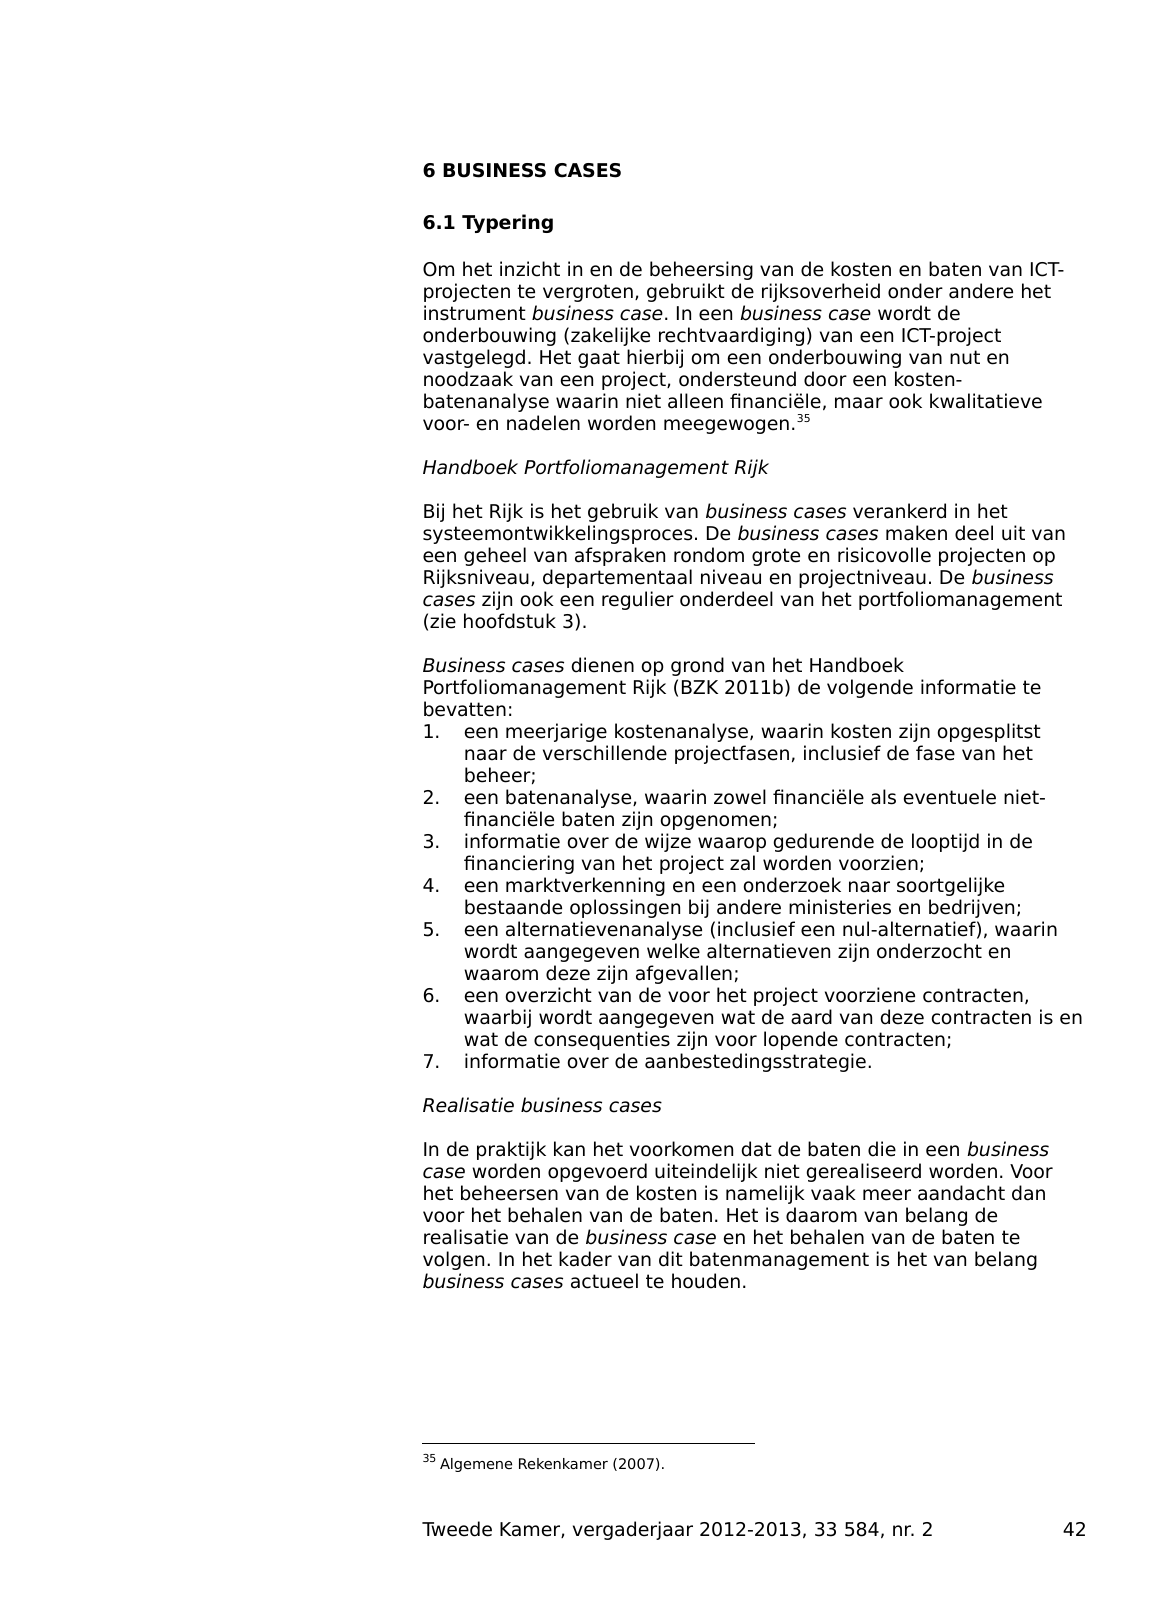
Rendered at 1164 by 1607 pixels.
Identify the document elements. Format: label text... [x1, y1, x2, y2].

text Algemene Rekenkamer (2007). [422, 1452, 1087, 1474]
text Bij het Rijk is het gebruik van business cases verankerd in het systeemontwikkelingsproces. De business cases maken deel uit van een geheel van afspraken rondom grote en risicovolle projecten op Rijksniveau, departementaal niveau en projectniveau. De business cases zijn ook een regulier onderdeel van het portfoliomanagement (zie hoofdstuk 3). [422, 501, 1087, 633]
text 7. informatie over de aanbestedingsstrategie. [422, 1051, 1087, 1073]
text 2. een batenanalyse, waarin zowel financiële als eventuele niet-financiële baten zijn opgenomen; [422, 787, 1087, 831]
subtitle Handboek Portfoliomanagement Rijk [422, 457, 1087, 479]
text 4. een marktverkenning en een onderzoek naar soortgelijke bestaande oplossingen bij andere ministeries en bedrijven; [422, 875, 1087, 919]
text 1. een meerjarige kostenanalyse, waarin kosten zijn opgesplitst naar de verschillende projectfasen, inclusief de fase van het beheer; [422, 721, 1087, 787]
subtitle 6 BUSINESS CASES [422, 160, 1087, 182]
text 5. een alternatievenanalyse (inclusief een nul-alternatief), waarin wordt aangegeven welke alternatieven zijn onderzocht en waarom deze zijn afgevallen; [422, 919, 1087, 985]
text 3. informatie over de wijze waarop gedurende de looptijd in de financiering van het project zal worden voorzien; [422, 831, 1087, 875]
subtitle Realisatie business cases [422, 1095, 1087, 1117]
text Business cases dienen op grond van het Handboek Portfoliomanagement Rijk (BZK 2011b) de volgende informatie te bevatten: [422, 655, 1087, 721]
text 6. een overzicht van de voor het project voorziene contracten, waarbij wordt aangegeven wat de aard van deze contracten is en wat de consequenties zijn voor lopende contracten; [422, 985, 1087, 1051]
text Om het inzicht in en de beheersing van de kosten en baten van ICT-projecten te vergroten, gebruikt de rijksoverheid onder andere het instrument business case. In een business case wordt de onderbouwing (zakelijke rechtvaardiging) van een ICT-project vastgelegd. Het gaat hierbij om een onderbouwing van nut en noodzaak van een project, ondersteund door een kosten-batenanalyse waarin niet alleen financiële, maar ook kwalitatieve voor- en nadelen worden meegewogen. [422, 259, 1087, 435]
text In de praktijk kan het voorkomen dat de baten die in een business case worden opgevoerd uiteindelijk niet gerealiseerd worden. Voor het beheersen van de kosten is namelijk vaak meer aandacht dan voor het behalen van de baten. Het is daarom van belang de realisatie van de business case en het behalen van de baten te volgen. In het kader van dit batenmanagement is het van belang business cases actueel te houden. [422, 1139, 1087, 1293]
subtitle 6.1 Typering [422, 212, 1087, 234]
